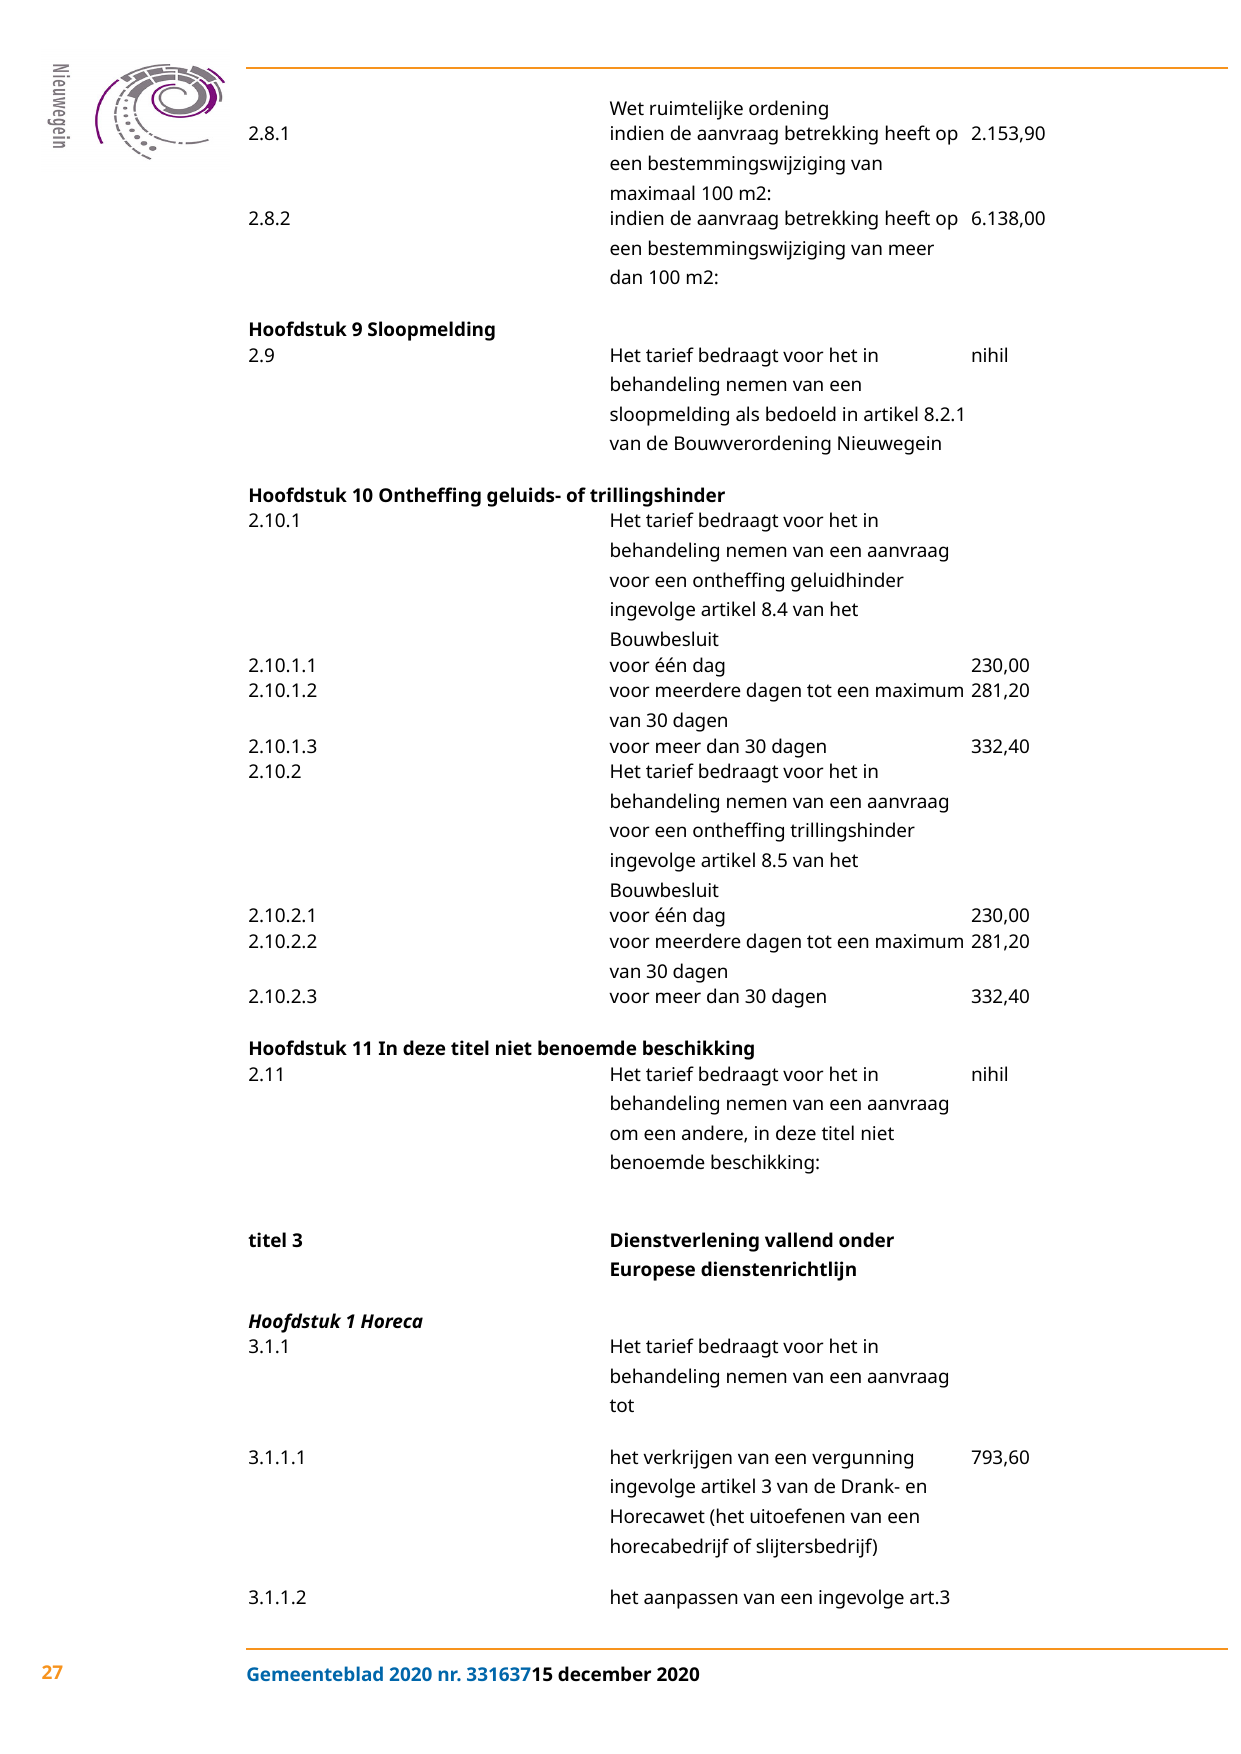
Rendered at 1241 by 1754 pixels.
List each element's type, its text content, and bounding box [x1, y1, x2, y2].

table_cell [248, 1175, 609, 1201]
table_cell [971, 482, 1152, 508]
table_cell [248, 1419, 609, 1444]
table_cell voor één dag [609, 652, 971, 677]
table_cell [971, 316, 1152, 342]
table_cell nihil [971, 1061, 1152, 1175]
table_cell voor meer dan 30 dagen [609, 984, 971, 1009]
table_cell indien de aanvraag betrekking heeft op een bestemmingswijziging van meer dan 100 m2: [609, 205, 971, 290]
table_cell 2.153,90 [971, 121, 1152, 205]
table_cell [248, 456, 609, 482]
table_cell [971, 1584, 1152, 1610]
table_cell 6.138,00 [971, 205, 1152, 290]
table_cell 230,00 [971, 903, 1152, 928]
table_cell [971, 1035, 1152, 1061]
table_cell Het tarief bedraagt voor het in behandeling nemen van een aanvraag tot [609, 1334, 971, 1418]
table_cell nihil [971, 342, 1152, 456]
table_cell [971, 1201, 1152, 1227]
table_cell Wet ruimtelijke ordening [609, 95, 971, 121]
table_cell [248, 95, 609, 121]
table_cell indien de aanvraag betrekking heeft op een bestemmingswijziging van maximaal 100 m2: [609, 121, 971, 205]
table_cell [971, 95, 1152, 121]
table_cell [609, 1175, 971, 1201]
table_cell [971, 290, 1152, 316]
table_cell [971, 1308, 1152, 1333]
table_cell [971, 1009, 1152, 1035]
table_cell [248, 1009, 609, 1035]
table_cell voor meer dan 30 dagen [609, 733, 971, 758]
table_cell [971, 1559, 1152, 1584]
table_cell [971, 508, 1152, 652]
table_cell Hoofdstuk 10 Ontheffing geluids- of trillingshinder [248, 482, 971, 508]
table_cell Het tarief bedraagt voor het in behandeling nemen van een aanvraag voor een ontheffing geluidhinder ingevolge artikel 8.4 van het Bouwbesluit [609, 508, 971, 652]
table_cell Het tarief bedraagt voor het in behandeling nemen van een sloopmelding als bedoeld in artikel 8.2.1 van de Bouwverordening Nieuwegein [609, 342, 971, 456]
table_cell 2.10.1 [248, 508, 609, 652]
table_cell het aanpassen van een ingevolge art.3 [609, 1584, 971, 1610]
table_cell voor één dag [609, 903, 971, 928]
table_cell [971, 1334, 1152, 1418]
table_cell Hoofdstuk 11 In deze titel niet benoemde beschikking [248, 1035, 971, 1061]
table_cell 793,60 [971, 1444, 1152, 1559]
table_cell 2.10.1.2 [248, 678, 609, 733]
table_cell [609, 1282, 971, 1308]
table_cell [971, 1282, 1152, 1308]
table_cell Hoofdstuk 1 Horeca [248, 1308, 971, 1333]
table_cell [971, 1227, 1152, 1282]
table_cell voor meerdere dagen tot een maximum van 30 dagen [609, 678, 971, 733]
table_cell [971, 456, 1152, 482]
table_cell 2.10.2.1 [248, 903, 609, 928]
table_cell [609, 1559, 971, 1584]
table_cell Dienstverlening vallend onder Europese dienstenrichtlijn [609, 1227, 971, 1282]
table_cell 2.10.2.3 [248, 984, 609, 1009]
table_cell 2.10.1.3 [248, 733, 609, 758]
table_cell [971, 759, 1152, 903]
table_cell Hoofdstuk 9 Sloopmelding [248, 316, 971, 342]
table_cell [248, 290, 609, 316]
table_cell [609, 1419, 971, 1444]
table_cell 3.1.1.1 [248, 1444, 609, 1559]
table_cell 2.9 [248, 342, 609, 456]
table_cell 2.10.1.1 [248, 652, 609, 677]
table_cell Het tarief bedraagt voor het in behandeling nemen van een aanvraag voor een ontheffing trillingshinder ingevolge artikel 8.5 van het Bouwbesluit [609, 759, 971, 903]
table_cell het verkrijgen van een vergunning ingevolge artikel 3 van de Drank- en Horecawet (het uitoefenen van een horecabedrijf of slijtersbedrijf) [609, 1444, 971, 1559]
table_cell titel 3 [248, 1227, 609, 1282]
table_cell 2.10.2.2 [248, 928, 609, 984]
table_cell 2.11 [248, 1061, 609, 1175]
table_cell [248, 1201, 609, 1227]
table_cell voor meerdere dagen tot een maximum van 30 dagen [609, 928, 971, 984]
picture [41, 47, 231, 172]
table_cell [609, 290, 971, 316]
table_cell [609, 1201, 971, 1227]
table_cell 2.8.2 [248, 205, 609, 290]
table_cell 2.8.1 [248, 121, 609, 205]
table_cell [971, 1419, 1152, 1444]
table_cell 2.10.2 [248, 759, 609, 903]
table_cell 281,20 [971, 928, 1152, 984]
table_cell [248, 1559, 609, 1584]
table_cell 281,20 [971, 678, 1152, 733]
table_cell Het tarief bedraagt voor het in behandeling nemen van een aanvraag om een andere, in deze titel niet benoemde beschikking: [609, 1061, 971, 1175]
table_cell [971, 1175, 1152, 1201]
table_cell [248, 1282, 609, 1308]
table_cell 332,40 [971, 984, 1152, 1009]
table_cell 230,00 [971, 652, 1152, 677]
table_cell [609, 456, 971, 482]
table_cell [609, 1009, 971, 1035]
table_cell 3.1.1 [248, 1334, 609, 1418]
table_cell 3.1.1.2 [248, 1584, 609, 1610]
table_cell 332,40 [971, 733, 1152, 758]
